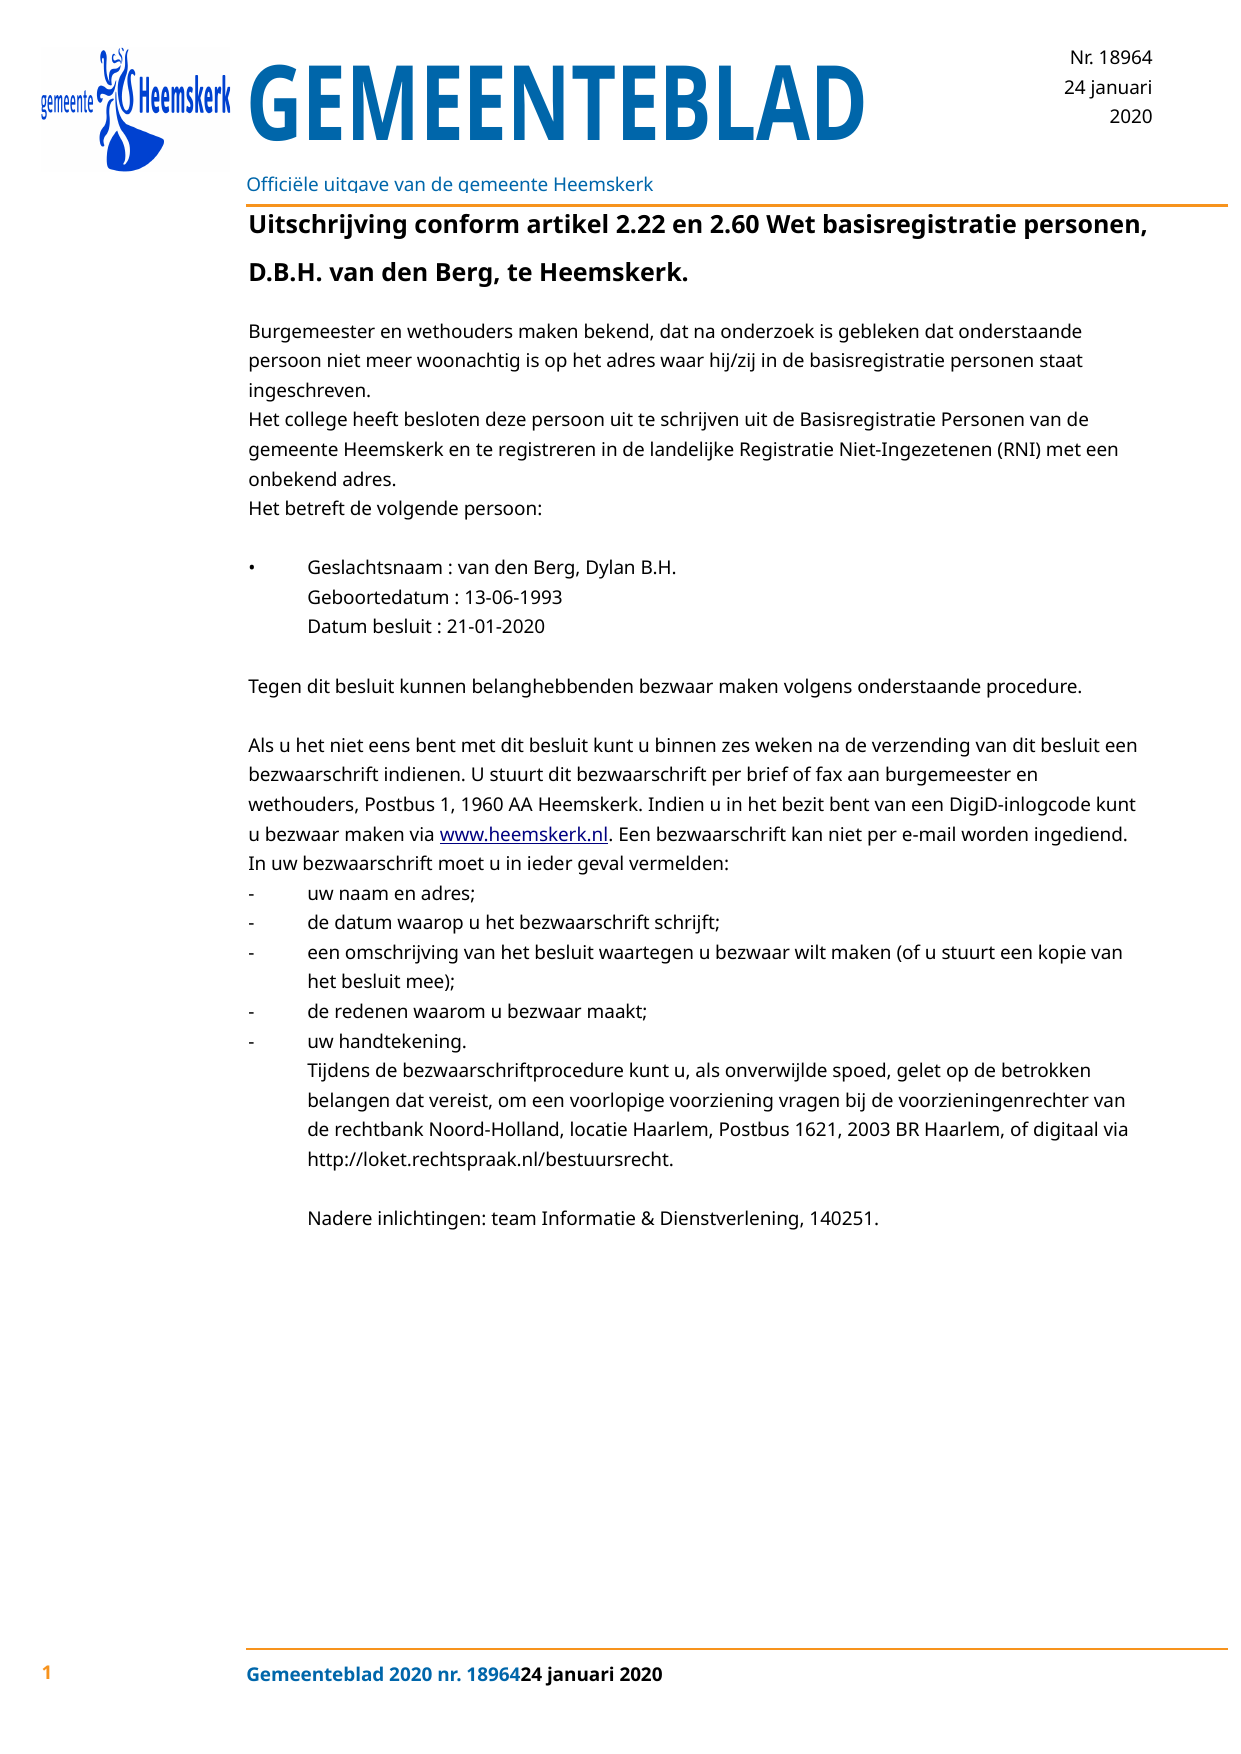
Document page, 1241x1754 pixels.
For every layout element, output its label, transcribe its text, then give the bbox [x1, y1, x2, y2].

text Als u het niet eens bent met dit besluit kunt u binnen zes weken na de verzending van dit besluit een bezwaarschrift indienen. U stuurt dit bezwaarschrift per brief of fax aan burgemeester en wethouders, Postbus 1, 1960 AA Heemskerk. Indien u in het bezit bent van een DigiD-inlogcode kunt u bezwaar maken via www.heemskerk.nl. Een bezwaarschrift kan niet per e-mail worden ingediend. [248, 732, 1152, 847]
list Geslachtsnaam : van den Berg, Dylan B.H. [248, 554, 1152, 580]
list Nadere inlichtingen: team Informatie & Dienstverlening, 140251. [248, 1205, 1152, 1231]
text In uw bezwaarschrift moet u in ieder geval vermelden: [248, 850, 1152, 876]
text Het college heeft besloten deze persoon uit te schrijven uit de Basisregistratie Personen van de gemeente Heemskerk en te registreren in de landelijke Registratie Niet-Ingezetenen (RNI) met een onbekend adres. [248, 407, 1152, 492]
list Geboortedatum : 13-06-1993 [248, 584, 1152, 610]
text Burgemeester en wethouders maken bekend, dat na onderzoek is gebleken dat onderstaande persoon niet meer woonachtig is op het adres waar hij/zij in de basisregistratie personen staat ingeschreven. [248, 318, 1152, 403]
list Datum besluit : 21-01-2020 [248, 614, 1152, 639]
picture [41, 47, 231, 172]
list de datum waarop u het bezwaarschrift schrijft; [248, 909, 1152, 935]
list Tijdens de bezwaarschriftprocedure kunt u, als onverwijlde spoed, gelet op de betrokken belangen dat vereist, om een voorlopige voorziening vragen bij de voorzieningenrechter van de rechtbank Noord-Holland, locatie Haarlem, Postbus 1621, 2003 BR Haarlem, of digitaal via http://loket.rechtspraak.nl/bestuursrecht. [248, 1057, 1152, 1172]
text Het betreft de volgende persoon: [248, 495, 1152, 521]
text Tegen dit besluit kunnen belanghebbenden bezwaar maken volgens onderstaande procedure. [248, 673, 1152, 699]
text Uitschrijving conform artikel 2.22 en 2.60 Wet basisregistratie personen, D.B.H. van den Berg, te Heemskerk. [248, 207, 1152, 288]
list uw naam en adres; [248, 880, 1152, 906]
list een omschrijving van het besluit waartegen u bezwaar wilt maken (of u stuurt een kopie van het besluit mee); [248, 939, 1152, 994]
list de redenen waarom u bezwaar maakt; [248, 998, 1152, 1024]
list uw handtekening. [248, 1028, 1152, 1054]
